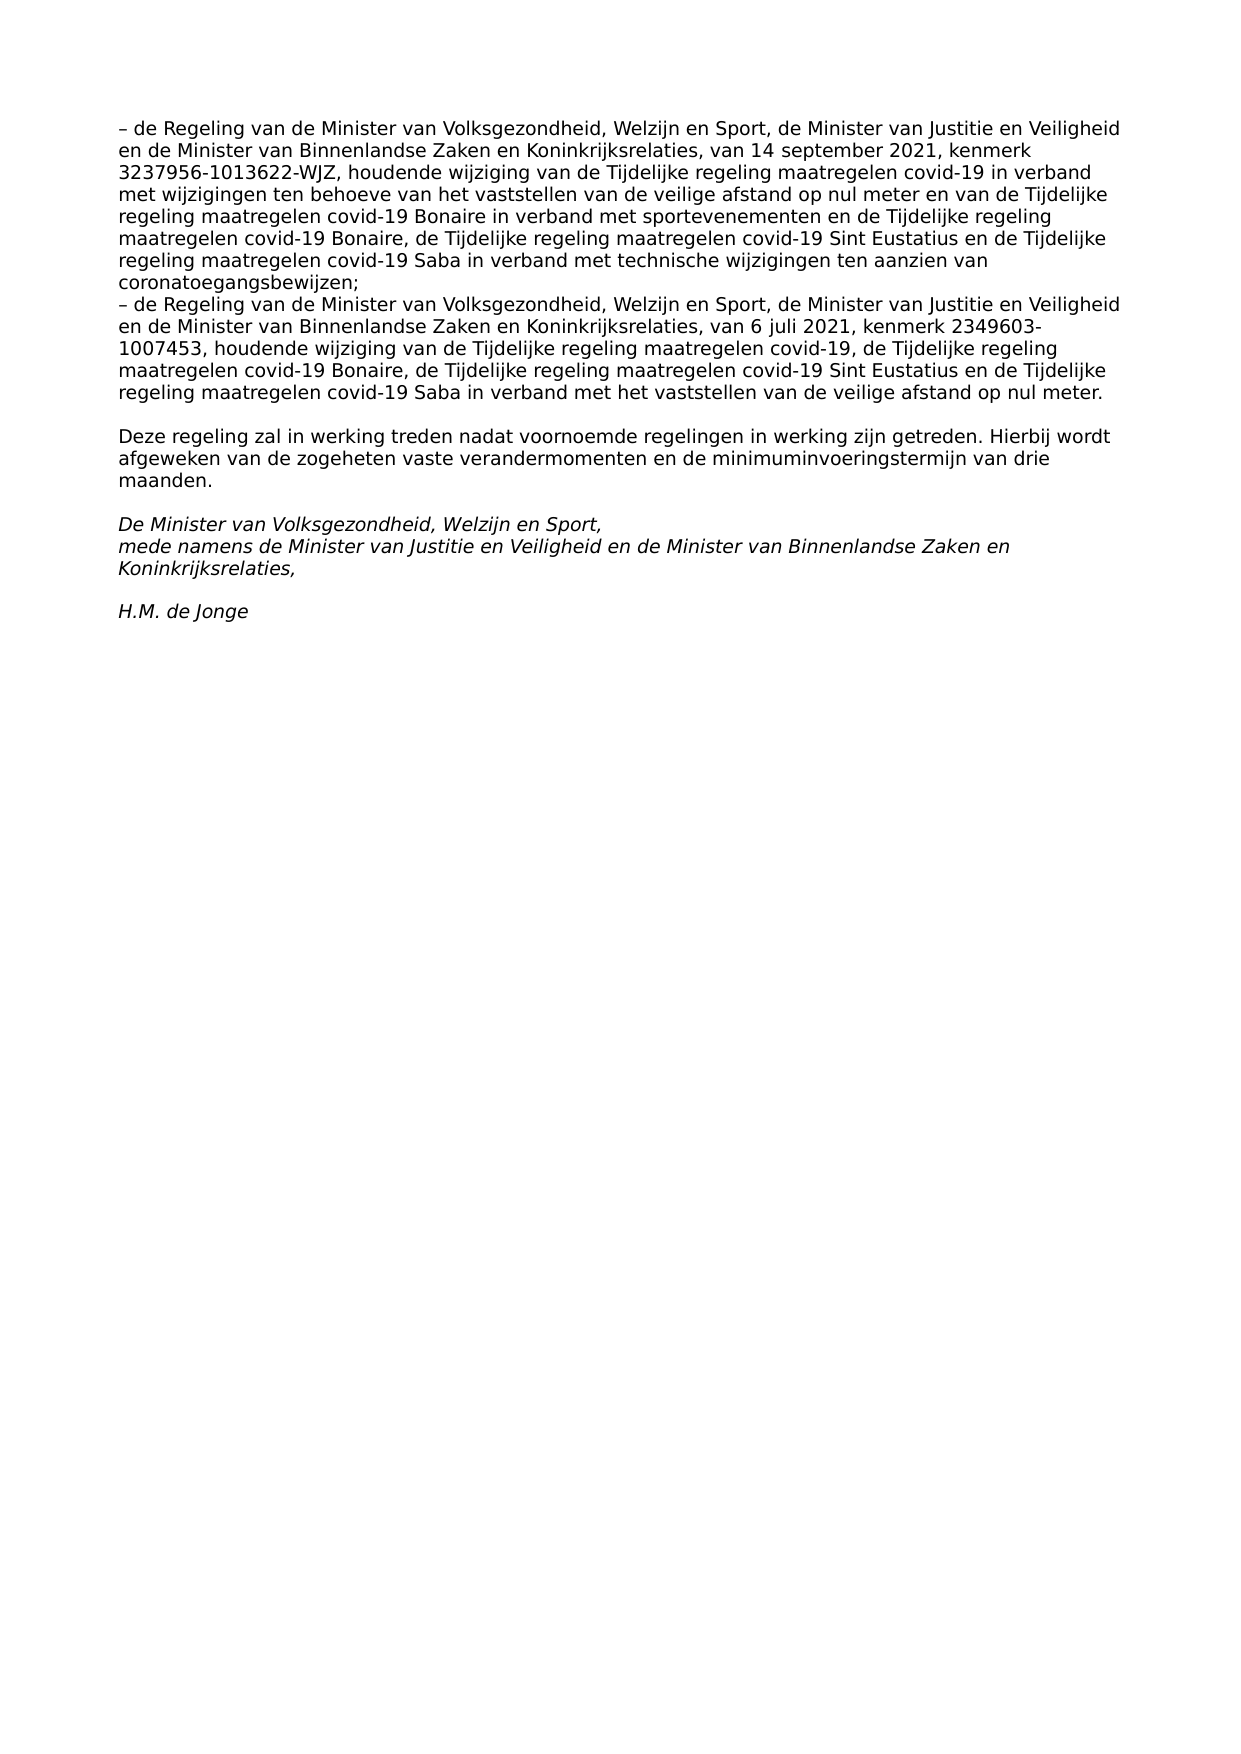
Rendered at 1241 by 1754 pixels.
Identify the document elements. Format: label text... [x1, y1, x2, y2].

text – de Regeling van de Minister van Volksgezondheid, Welzijn en Sport, de Minister van Justitie en Veiligheid en de Minister van Binnenlandse Zaken en Koninkrijksrelaties, van 6 juli 2021, kenmerk 2349603-1007453, houdende wijziging van de Tijdelijke regeling maatregelen covid-19, de Tijdelijke regeling maatregelen covid-19 Bonaire, de Tijdelijke regeling maatregelen covid-19 Sint Eustatius en de Tijdelijke regeling maatregelen covid-19 Saba in verband met het vaststellen van de veilige afstand op nul meter. [118, 294, 1122, 404]
text Deze regeling zal in werking treden nadat voornoemde regelingen in werking zijn getreden. Hierbij wordt afgeweken van de zogeheten vaste verandermomenten en de minimuminvoeringstermijn van drie maanden. [118, 426, 1122, 492]
text De Minister van Volksgezondheid, Welzijn en Sport, mede namens de Minister van Justitie en Veiligheid en de Minister van Binnenlandse Zaken en Koninkrijksrelaties, H.M. de Jonge [118, 513, 1122, 623]
text – de Regeling van de Minister van Volksgezondheid, Welzijn en Sport, de Minister van Justitie en Veiligheid en de Minister van Binnenlandse Zaken en Koninkrijksrelaties, van 14 september 2021, kenmerk 3237956-1013622-WJZ, houdende wijziging van de Tijdelijke regeling maatregelen covid-19 in verband met wijzigingen ten behoeve van het vaststellen van de veilige afstand op nul meter en van de Tijdelijke regeling maatregelen covid-19 Bonaire in verband met sportevenementen en de Tijdelijke regeling maatregelen covid-19 Bonaire, de Tijdelijke regeling maatregelen covid-19 Sint Eustatius en de Tijdelijke regeling maatregelen covid-19 Saba in verband met technische wijzigingen ten aanzien van coronatoegangsbewijzen; [118, 118, 1122, 294]
